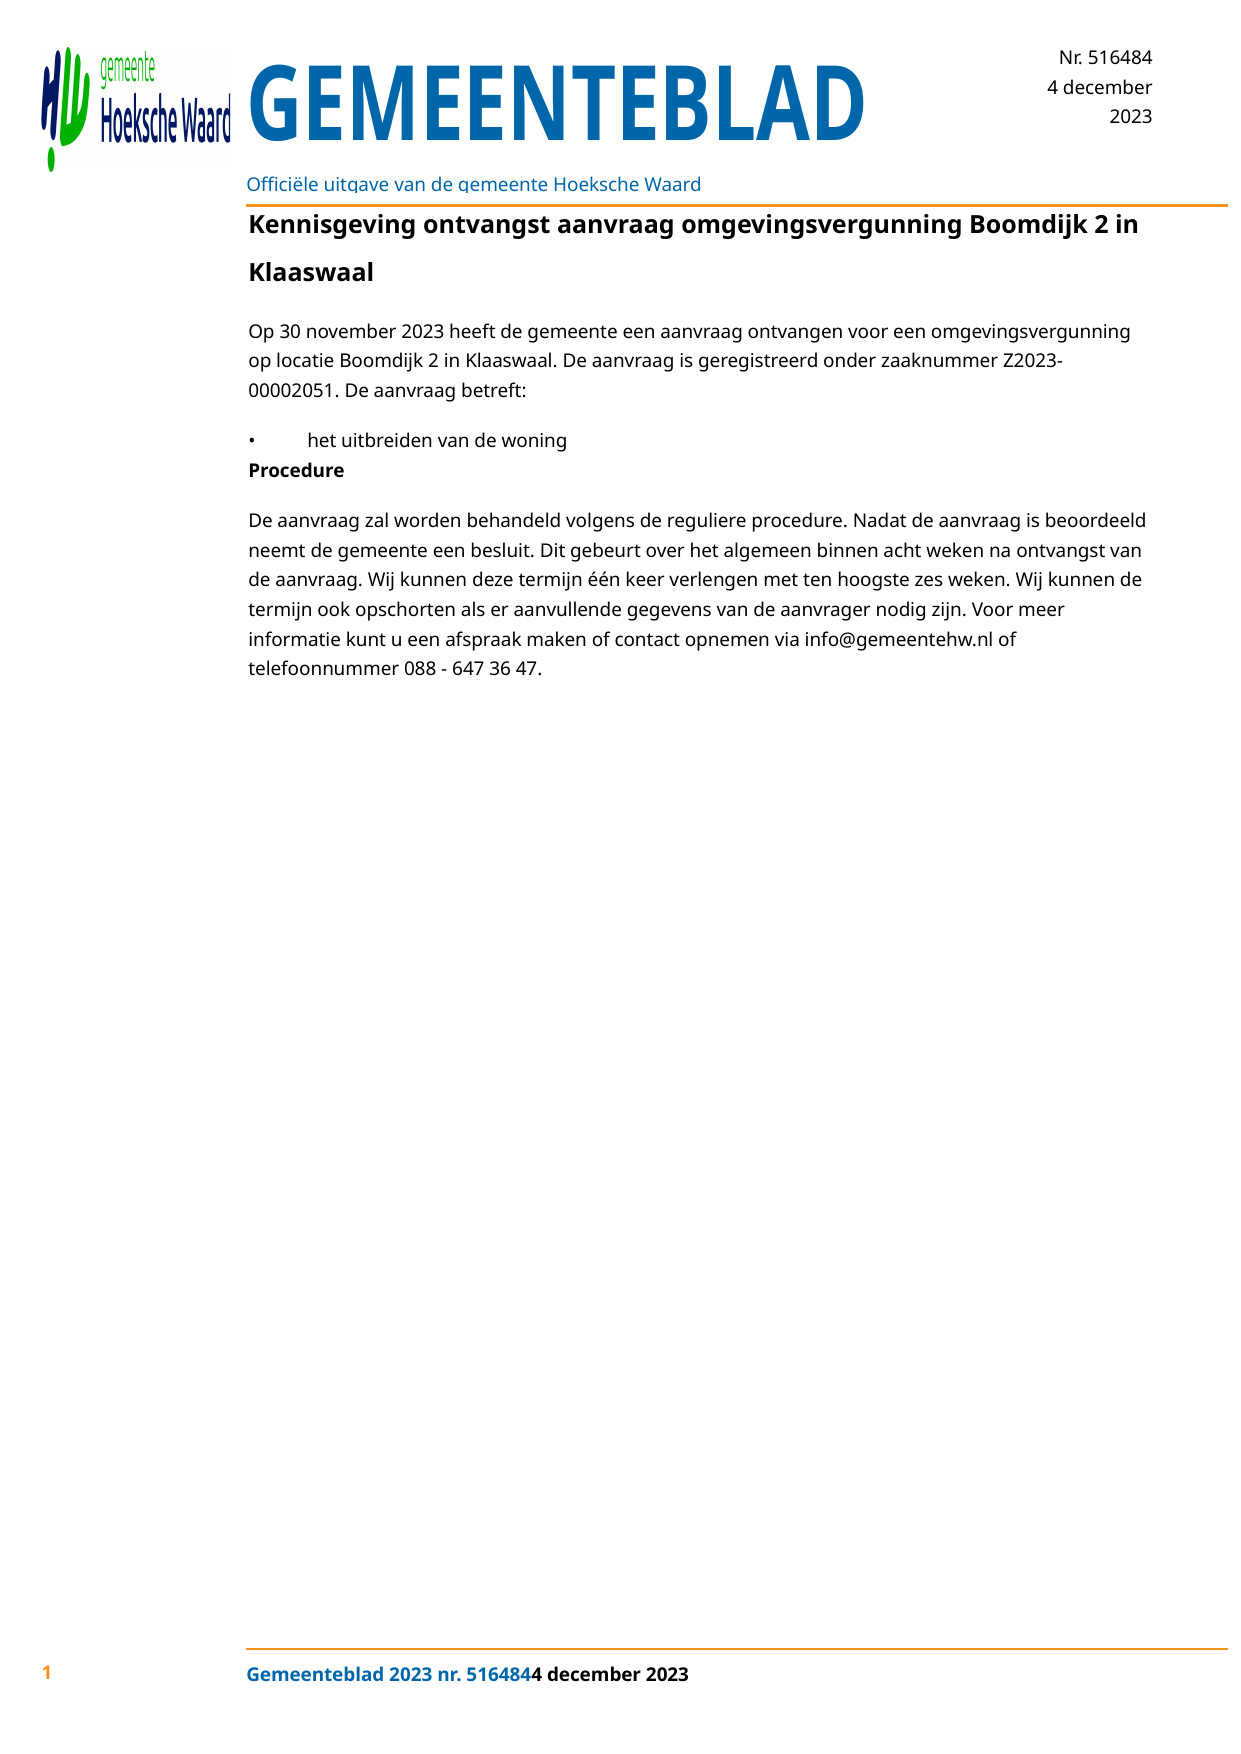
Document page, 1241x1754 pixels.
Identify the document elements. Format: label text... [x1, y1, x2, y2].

picture [41, 47, 231, 172]
text Kennisgeving ontvangst aanvraag omgevingsvergunning Boomdijk 2 in Klaaswaal [248, 207, 1152, 288]
text De aanvraag zal worden behandeld volgens de reguliere procedure. Nadat de aanvraag is beoordeeld neemt de gemeente een besluit. Dit gebeurt over het algemeen binnen acht weken na ontvangst van de aanvraag. Wij kunnen deze termijn één keer verlengen met ten hoogste zes weken. Wij kunnen de termijn ook opschorten als er aanvullende gegevens van de aanvrager nodig zijn. Voor meer informatie kunt u een afspraak maken of contact opnemen via info@gemeentehw.nl of telefoonnummer 088 - 647 36 47. [248, 507, 1152, 681]
text Op 30 november 2023 heeft de gemeente een aanvraag ontvangen voor een omgevingsvergunning op locatie Boomdijk 2 in Klaaswaal. De aanvraag is geregistreerd onder zaaknummer Z2023-00002051. De aanvraag betreft: [248, 318, 1152, 403]
text Procedure [248, 457, 1152, 483]
list het uitbreiden van de woning [248, 427, 1152, 453]
